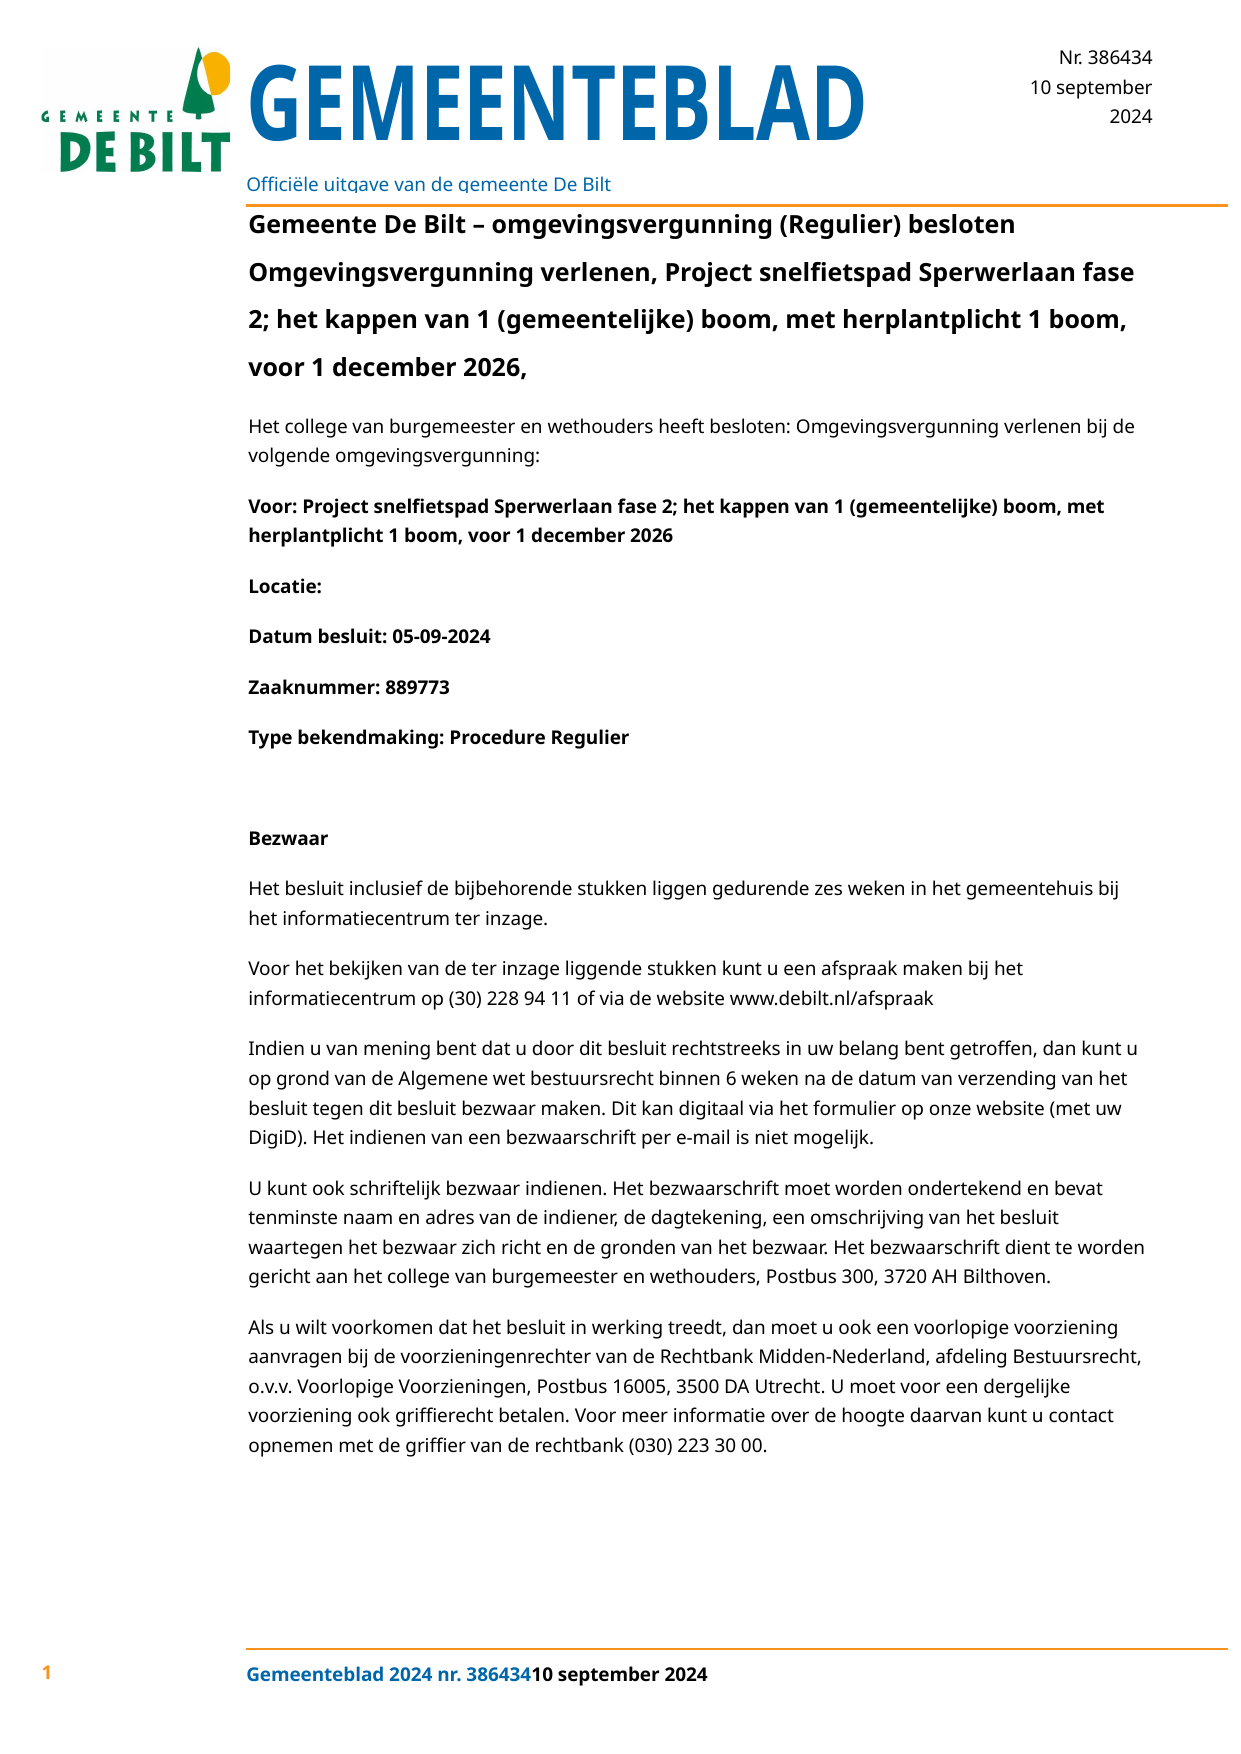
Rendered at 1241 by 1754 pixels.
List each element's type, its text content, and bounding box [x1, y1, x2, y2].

text Als u wilt voorkomen dat het besluit in werking treedt, dan moet u ook een voorlopige voorziening aanvragen bij de voorzieningenrechter van de Rechtbank Midden-Nederland, afdeling Bestuursrecht, o.v.v. Voorlopige Voorzieningen, Postbus 16005, 3500 DA Utrecht. U moet voor een dergelijke voorziening ook griffierecht betalen. Voor meer informatie over de hoogte daarvan kunt u contact opnemen met de griffier van de rechtbank (030) 223 30 00. [248, 1314, 1152, 1458]
text Indien u van mening bent dat u door dit besluit rechtstreeks in uw belang bent getroffen, dan kunt u op grond van de Algemene wet bestuursrecht binnen 6 weken na de datum van verzending van het besluit tegen dit besluit bezwaar maken. Dit kan digitaal via het formulier op onze website (met uw DigiD). Het indienen van een bezwaarschrift per e-mail is niet mogelijk. [248, 1036, 1152, 1150]
text Bezwaar [248, 825, 1152, 851]
picture [41, 47, 231, 172]
text Voor: Project snelfietspad Sperwerlaan fase 2; het kappen van 1 (gemeentelijke) boom, met herplantplicht 1 boom, voor 1 december 2026 [248, 493, 1152, 548]
text U kunt ook schriftelijk bezwaar indienen. Het bezwaarschrift moet worden ondertekend en bevat tenminste naam en adres van de indiener, de dagtekening, een omschrijving van het besluit waartegen het bezwaar zich richt en de gronden van het bezwaar. Het bezwaarschrift dient te worden gericht aan het college van burgemeester en wethouders, Postbus 300, 3720 AH Bilthoven. [248, 1175, 1152, 1289]
text Voor het bekijken van de ter inzage liggende stukken kunt u een afspraak maken bij het informatiecentrum op (30) 228 94 11 of via de website www.debilt.nl/afspraak [248, 956, 1152, 1011]
text Datum besluit: 05-09-2024 [248, 623, 1152, 649]
text Gemeente De Bilt – omgevingsvergunning (Regulier) besloten Omgevingsvergunning verlenen, Project snelfietspad Sperwerlaan fase 2; het kappen van 1 (gemeentelijke) boom, met herplantplicht 1 boom, voor 1 december 2026, [248, 207, 1152, 384]
text Het besluit inclusief de bijbehorende stukken liggen gedurende zes weken in het gemeentehuis bij het informatiecentrum ter inzage. [248, 876, 1152, 931]
text Locatie: [248, 573, 1152, 599]
text Het college van burgemeester en wethouders heeft besloten: Omgevingsvergunning verlenen bij de volgende omgevingsvergunning: [248, 413, 1152, 468]
text Zaaknummer: 889773 [248, 674, 1152, 700]
text Type bekendmaking: Procedure Regulier [248, 724, 1152, 750]
